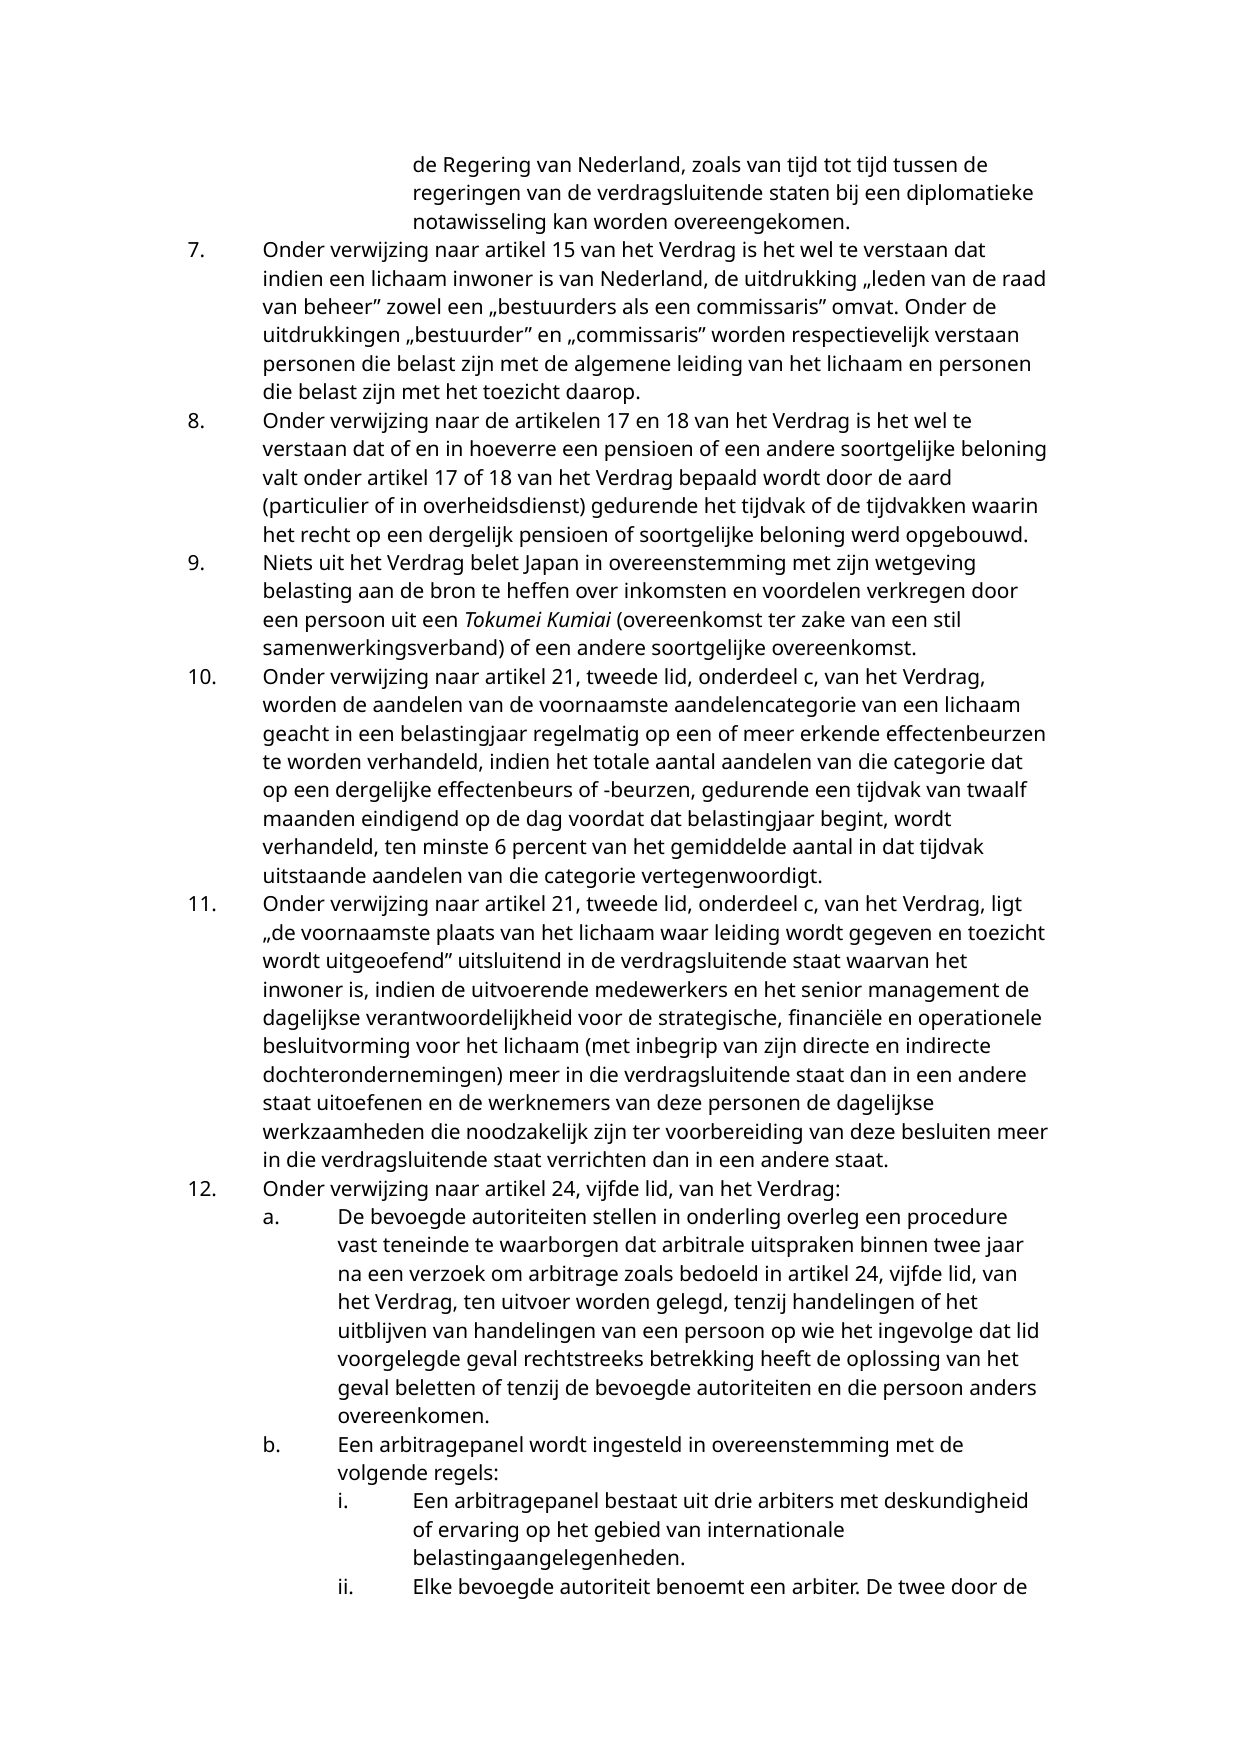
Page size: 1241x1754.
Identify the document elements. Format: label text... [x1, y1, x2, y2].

list Elke bevoegde autoriteit benoemt een arbiter. De twee door de [337, 1572, 1053, 1600]
list Onder verwijzing naar artikel 21, tweede lid, onderdeel c, van het Verdrag, ligt „de voornaamste plaats van het lichaam waar leiding wordt gegeven en toezicht wordt uitgeoefend” uitsluitend in de verdragsluitende staat waarvan het inwoner is, indien de uitvoerende medewerkers en het senior management de dagelijkse verantwoordelijkheid voor de strategische, financiële en operationele besluitvorming voor het lichaam (met inbegrip van zijn directe en indirecte dochterondernemingen) meer in die verdragsluitende staat dan in een andere staat uitoefenen en de werknemers van deze personen de dagelijkse werkzaamheden die noodzakelijk zijn ter voorbereiding van deze besluiten meer in die verdragsluitende staat verrichten dan in een andere staat. [187, 889, 1053, 1174]
list Niets uit het Verdrag belet Japan in overeenstemming met zijn wetgeving belasting aan de bron te heffen over inkomsten en voordelen verkregen door een persoon uit een Tokumei Kumiai (overeenkomst ter zake van een stil samenwerkingsverband) of een andere soortgelijke overeenkomst. [187, 548, 1053, 662]
list De bevoegde autoriteiten stellen in onderling overleg een procedure vast teneinde te waarborgen dat arbitrale uitspraken binnen twee jaar na een verzoek om arbitrage zoals bedoeld in artikel 24, vijfde lid, van het Verdrag, ten uitvoer worden gelegd, tenzij handelingen of het uitblijven van handelingen van een persoon op wie het ingevolge dat lid voorgelegde geval rechtstreeks betrekking heeft de oplossing van het geval beletten of tenzij de bevoegde autoriteiten en die persoon anders overeenkomen. [262, 1202, 1053, 1430]
list Onder verwijzing naar artikel 21, tweede lid, onderdeel c, van het Verdrag, worden de aandelen van de voornaamste aandelencategorie van een lichaam geacht in een belastingjaar regelmatig op een of meer erkende effectenbeurzen te worden verhandeld, indien het totale aantal aandelen van die categorie dat op een dergelijke effectenbeurs of -beurzen, gedurende een tijdvak van twaalf maanden eindigend op de dag voordat dat belastingjaar begint, wordt verhandeld, ten minste 6 percent van het gemiddelde aantal in dat tijdvak uitstaande aandelen van die categorie vertegenwoordigt. [187, 662, 1053, 889]
list Onder verwijzing naar de artikelen 17 en 18 van het Verdrag is het wel te verstaan dat of en in hoeverre een pensioen of een andere soortgelijke beloning valt onder artikel 17 of 18 van het Verdrag bepaald wordt door de aard (particulier of in overheidsdienst) gedurende het tijdvak of de tijdvakken waarin het recht op een dergelijk pensioen of soortgelijke beloning werd opgebouwd. [187, 406, 1053, 548]
list Onder verwijzing naar artikel 24, vijfde lid, van het Verdrag: [187, 1174, 1053, 1202]
list Een arbitragepanel wordt ingesteld in overeenstemming met de volgende regels: [262, 1430, 1053, 1487]
list Onder verwijzing naar artikel 15 van het Verdrag is het wel te verstaan dat indien een lichaam inwoner is van Nederland, de uitdrukking „leden van de raad van beheer” zowel een „bestuurders als een commissaris” omvat. Onder de uitdrukkingen „bestuurder” en „commissaris” worden respectievelijk verstaan personen die belast zijn met de algemene leiding van het lichaam en personen die belast zijn met het toezicht daarop. [187, 235, 1053, 406]
list de Regering van Nederland, zoals van tijd tot tijd tussen de regeringen van de verdragsluitende staten bij een diplomatieke notawisseling kan worden overeengekomen. [337, 150, 1053, 235]
list Een arbitragepanel bestaat uit drie arbiters met deskundigheid of ervaring op het gebied van internationale belastingaangelegenheden. [337, 1487, 1053, 1572]
